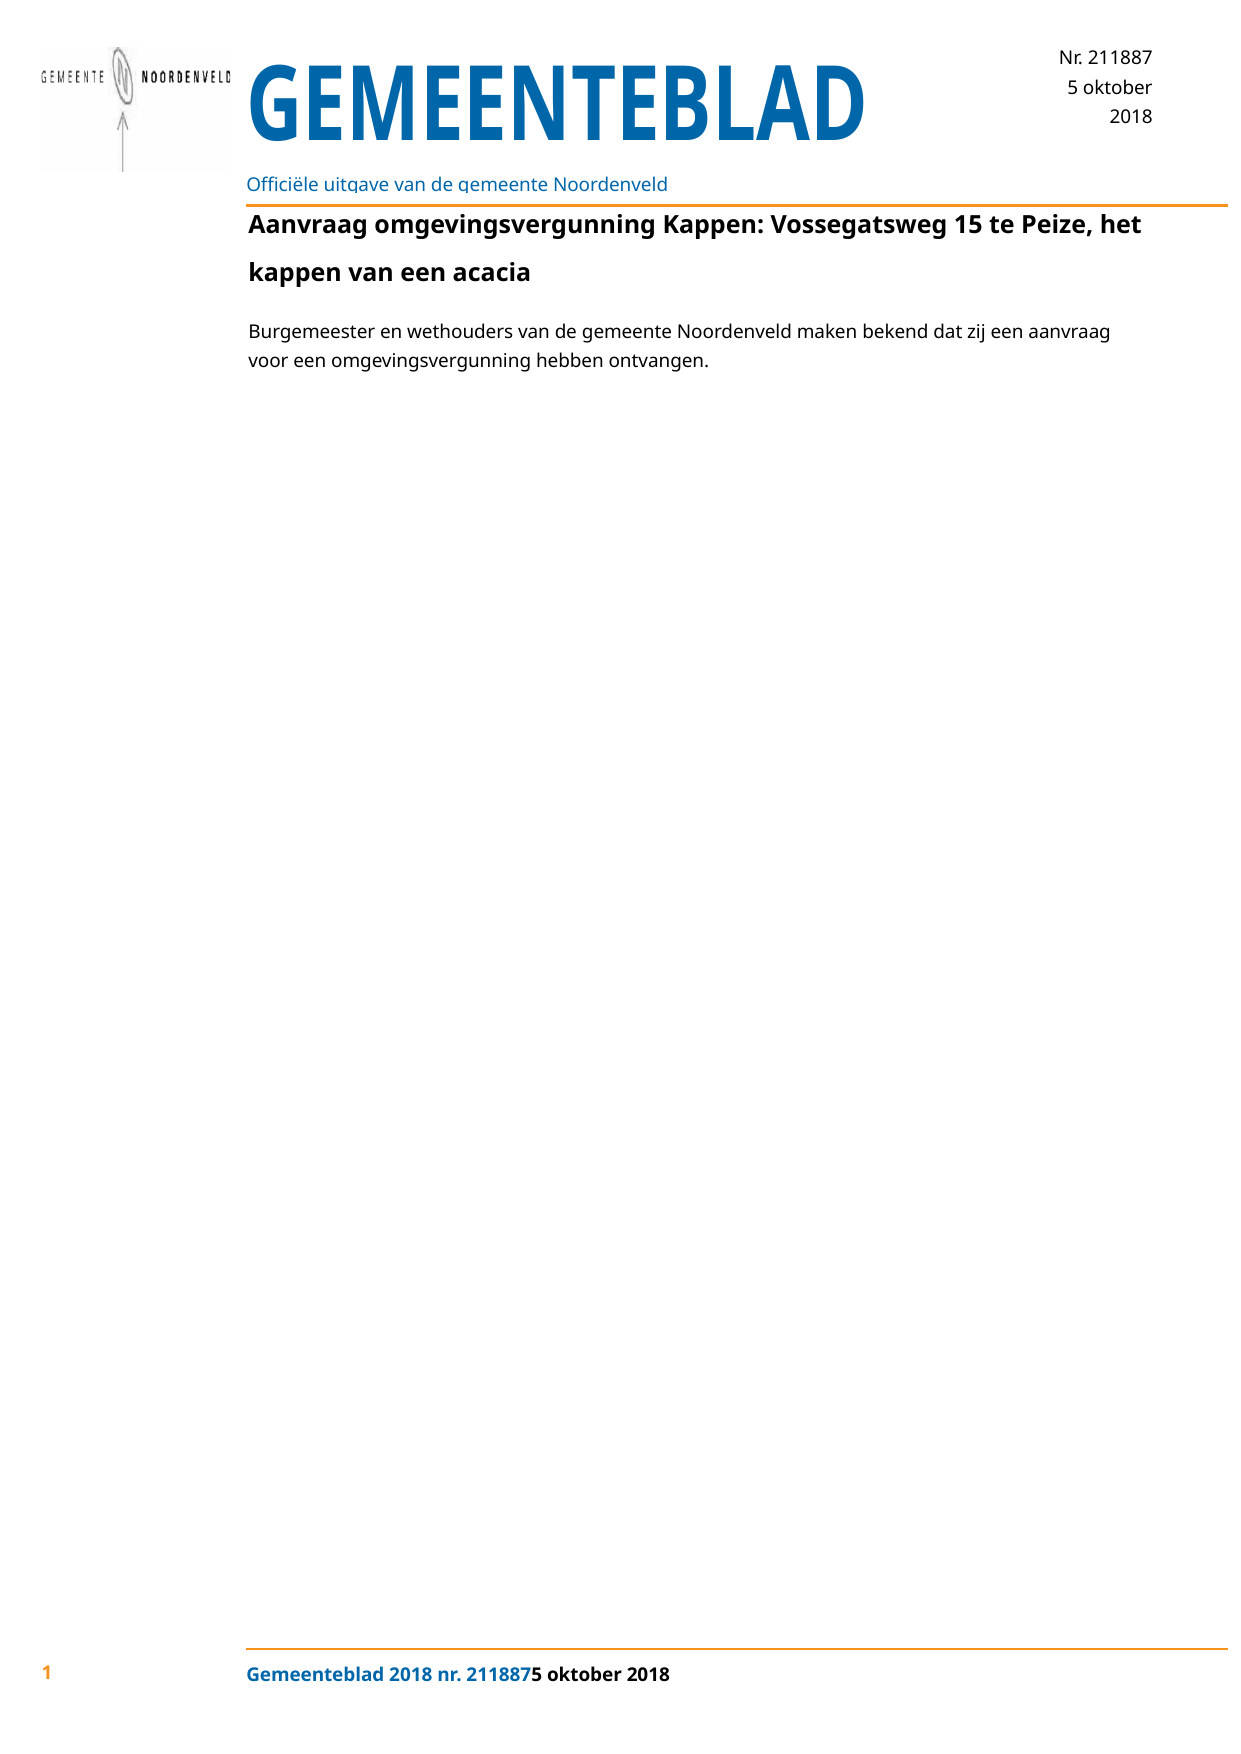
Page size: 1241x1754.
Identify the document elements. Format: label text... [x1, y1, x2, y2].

text Aanvraag omgevingsvergunning Kappen: Vossegatsweg 15 te Peize, het kappen van een acacia [248, 207, 1152, 288]
text Burgemeester en wethouders van de gemeente Noordenveld maken bekend dat zij een aanvraag voor een omgevingsvergunning hebben ontvangen. [248, 318, 1152, 373]
picture [41, 47, 231, 172]
